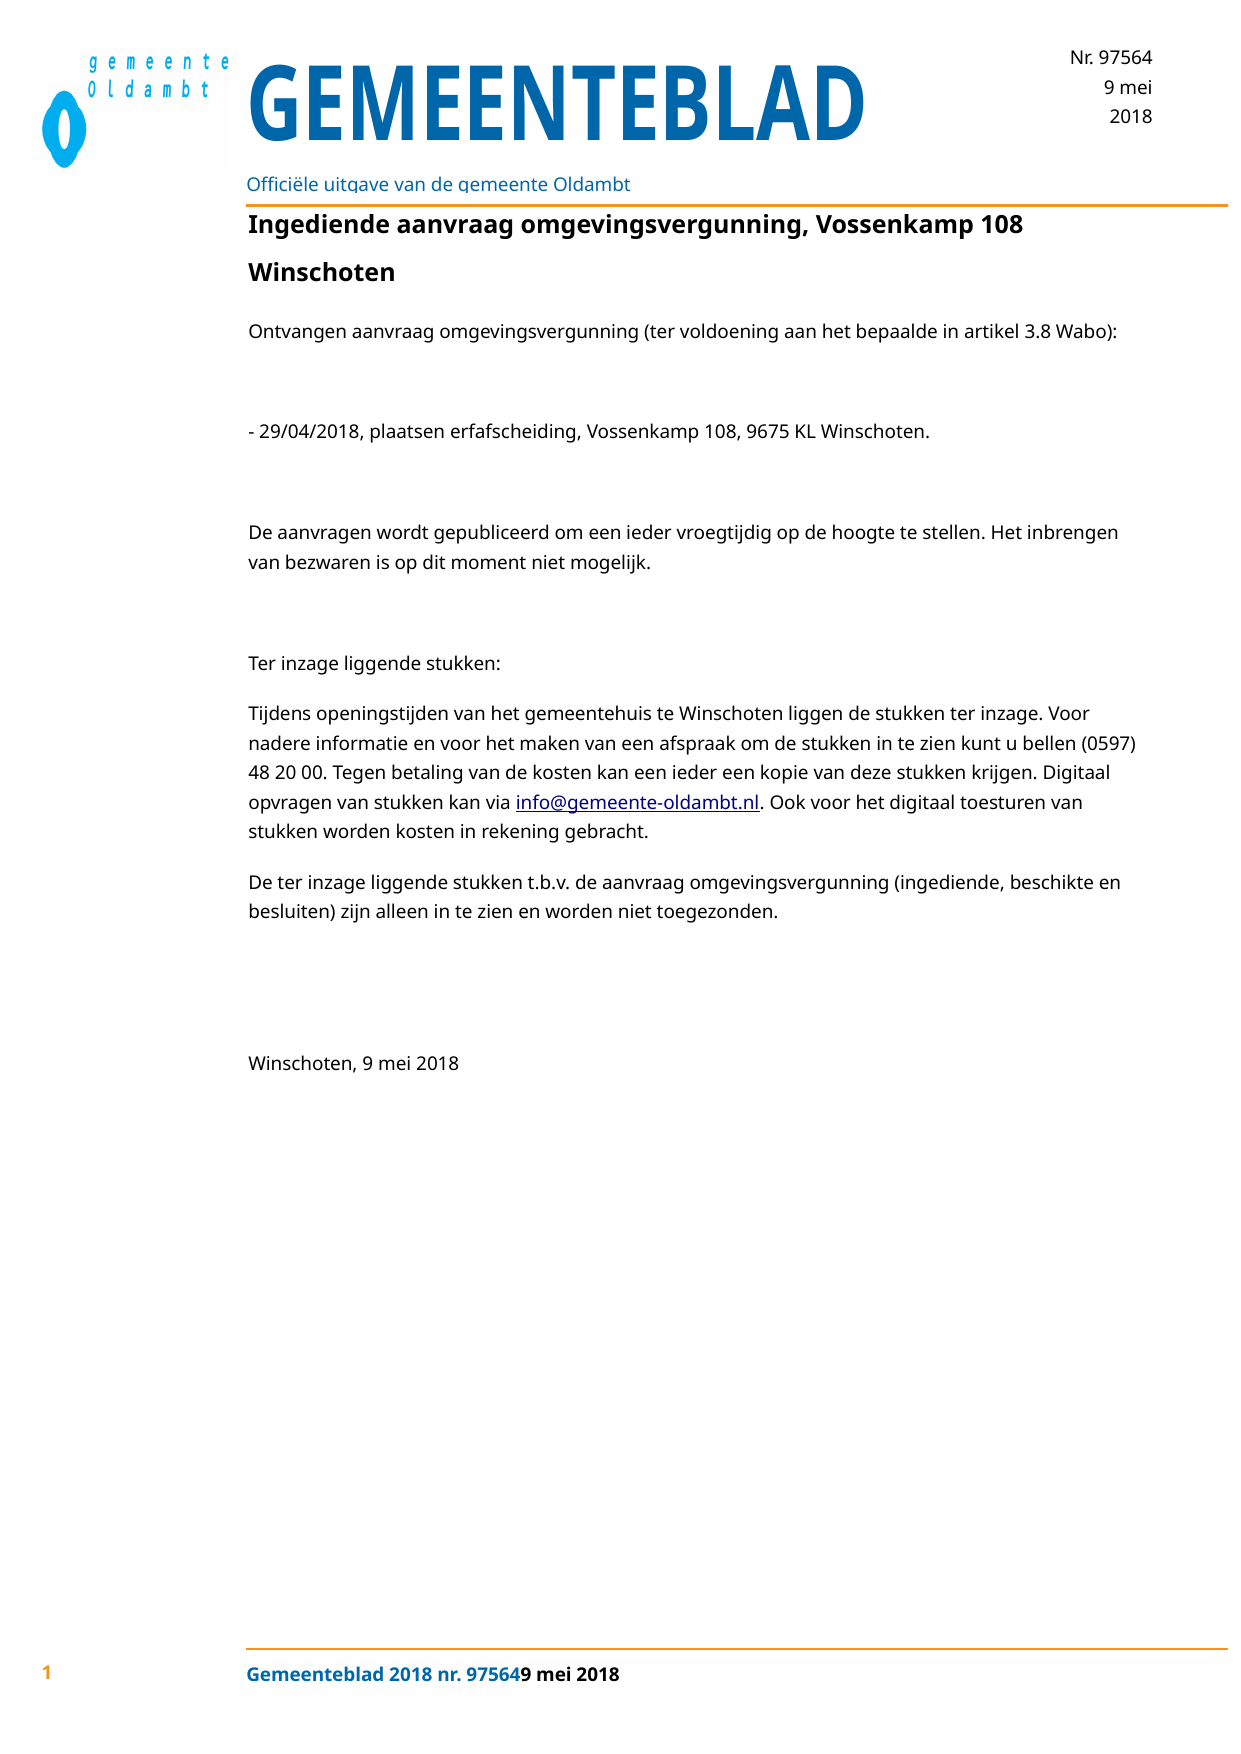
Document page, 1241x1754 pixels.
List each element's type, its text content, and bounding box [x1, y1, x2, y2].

text Ontvangen aanvraag omgevingsvergunning (ter voldoening aan het bepaalde in artikel 3.8 Wabo): [248, 318, 1152, 344]
text De aanvragen wordt gepubliceerd om een ieder vroegtijdig op de hoogte te stellen. Het inbrengen van bezwaren is op dit moment niet mogelijk. [248, 519, 1152, 575]
text Winschoten, 9 mei 2018 [248, 1050, 1152, 1076]
text De ter inzage liggende stukken t.b.v. de aanvraag omgevingsvergunning (ingediende, beschikte en besluiten) zijn alleen in te zien en worden niet toegezonden. [248, 869, 1152, 924]
text - 29/04/2018, plaatsen erfafscheiding, Vossenkamp 108, 9675 KL Winschoten. [248, 419, 1152, 444]
text Tijdens openingstijden van het gemeentehuis te Winschoten liggen de stukken ter inzage. Voor nadere informatie en voor het maken van een afspraak om de stukken in te zien kunt u bellen (0597) 48 20 00. Tegen betaling van de kosten kan een ieder een kopie van deze stukken krijgen. Digitaal opvragen van stukken kan via info@gemeente-oldambt.nl. Ook voor het digitaal toesturen van stukken worden kosten in rekening gebracht. [248, 700, 1152, 844]
text Ingediende aanvraag omgevingsvergunning, Vossenkamp 108 Winschoten [248, 207, 1152, 288]
picture [41, 47, 231, 172]
text Ter inzage liggende stukken: [248, 650, 1152, 676]
